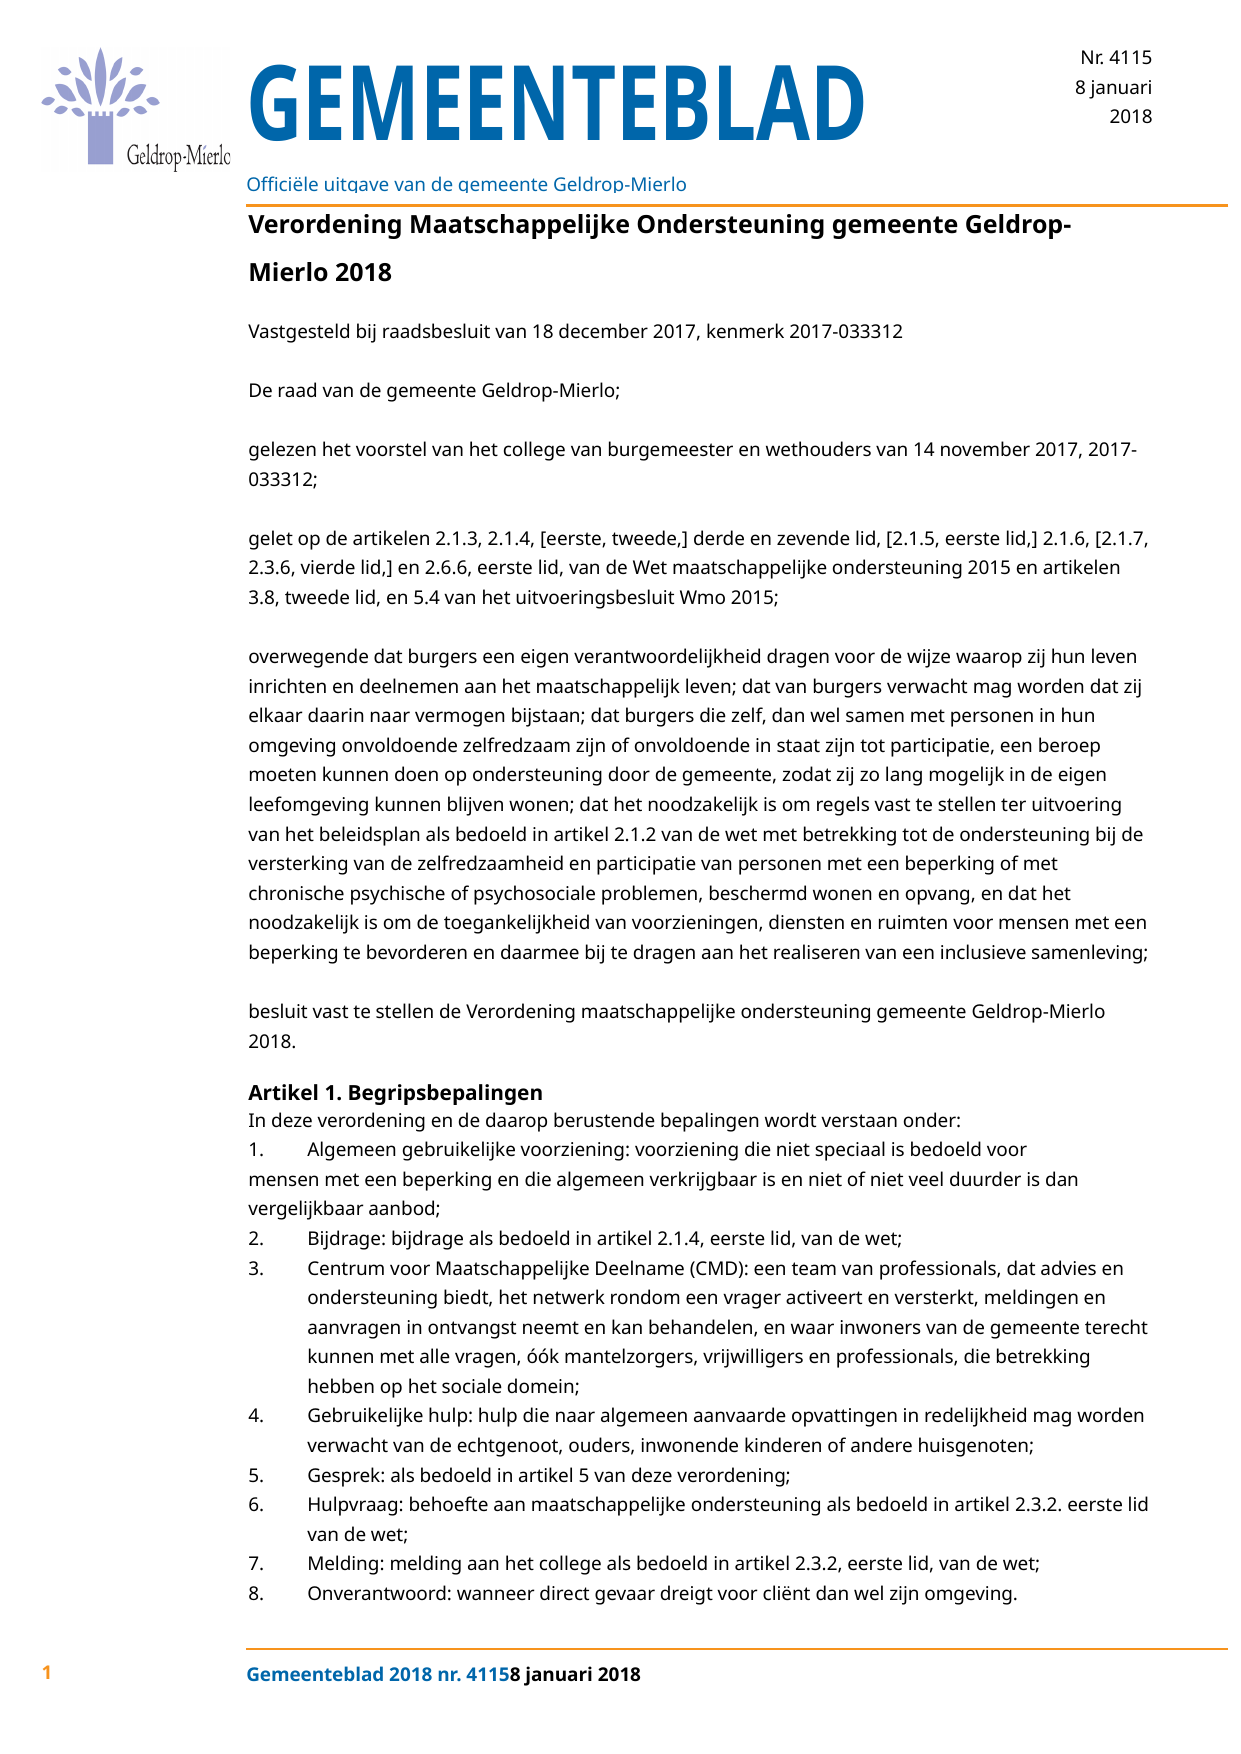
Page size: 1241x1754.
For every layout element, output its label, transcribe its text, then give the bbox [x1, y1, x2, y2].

list Algemeen gebruikelijke voorziening: voorziening die niet speciaal is bedoeld voor [248, 1136, 1152, 1162]
text gelet op de artikelen 2.1.3, 2.1.4, [eerste, tweede,] derde en zevende lid, [2.1.5, eerste lid,] 2.1.6, [2.1.7, 2.3.6, vierde lid,] en 2.6.6, eerste lid, van de Wet maatschappelijke ondersteuning 2015 en artikelen 3.8, tweede lid, en 5.4 van het uitvoeringsbesluit Wmo 2015; [248, 525, 1152, 610]
list Hulpvraag: behoefte aan maatschappelijke ondersteuning als bedoeld in artikel 2.3.2. eerste lid van de wet; [248, 1491, 1152, 1547]
text In deze verordening en de daarop berustende bepalingen wordt verstaan onder: [248, 1107, 1152, 1132]
text Vastgesteld bij raadsbesluit van 18 december 2017, kenmerk 2017-033312 [248, 318, 1152, 344]
text gelezen het voorstel van het college van burgemeester en wethouders van 14 november 2017, 2017-033312; [248, 436, 1152, 492]
list Gesprek: als bedoeld in artikel 5 van deze verordening; [248, 1462, 1152, 1487]
list Centrum voor Maatschappelijke Deelname (CMD): een team van professionals, dat advies en ondersteuning biedt, het netwerk rondom een vrager activeert en versterkt, meldingen en aanvragen in ontvangst neemt en kan behandelen, en waar inwoners van de gemeente terecht kunnen met alle vragen, óók mantelzorgers, vrijwilligers en professionals, die betrekking hebben op het sociale domein; [248, 1255, 1152, 1399]
text De raad van de gemeente Geldrop-Mierlo; [248, 377, 1152, 403]
picture [41, 47, 231, 172]
text overwegende dat burgers een eigen verantwoordelijkheid dragen voor de wijze waarop zij hun leven inrichten en deelnemen aan het maatschappelijk leven; dat van burgers verwacht mag worden dat zij elkaar daarin naar vermogen bijstaan; dat burgers die zelf, dan wel samen met personen in hun omgeving onvoldoende zelfredzaam zijn of onvoldoende in staat zijn tot participatie, een beroep moeten kunnen doen op ondersteuning door de gemeente, zodat zij zo lang mogelijk in de eigen leefomgeving kunnen blijven wonen; dat het noodzakelijk is om regels vast te stellen ter uitvoering van het beleidsplan als bedoeld in artikel 2.1.2 van de wet met betrekking tot de ondersteuning bij de versterking van de zelfredzaamheid en participatie van personen met een beperking of met chronische psychische of psychosociale problemen, beschermd wonen en opvang, en dat het noodzakelijk is om de toegankelijkheid van voorzieningen, diensten en ruimten voor mensen met een beperking te bevorderen en daarmee bij te dragen aan het realiseren van een inclusieve samenleving; [248, 643, 1152, 965]
list Bijdrage: bijdrage als bedoeld in artikel 2.1.4, eerste lid, van de wet; [248, 1225, 1152, 1251]
text Verordening Maatschappelijke Ondersteuning gemeente Geldrop-Mierlo 2018 [248, 207, 1152, 288]
text mensen met een beperking en die algemeen verkrijgbaar is en niet of niet veel duurder is dan vergelijkbaar aanbod; [248, 1166, 1152, 1221]
list Melding: melding aan het college als bedoeld in artikel 2.3.2, eerste lid, van de wet; [248, 1551, 1152, 1576]
text besluit vast te stellen de Verordening maatschappelijke ondersteuning gemeente Geldrop-Mierlo 2018. [248, 998, 1152, 1054]
text Artikel 1. Begripsbepalingen [248, 1078, 1152, 1107]
list Onverantwoord: wanneer direct gevaar dreigt voor cliënt dan wel zijn omgeving. [248, 1580, 1152, 1606]
list Gebruikelijke hulp: hulp die naar algemeen aanvaarde opvattingen in redelijkheid mag worden verwacht van de echtgenoot, ouders, inwonende kinderen of andere huisgenoten; [248, 1403, 1152, 1458]
